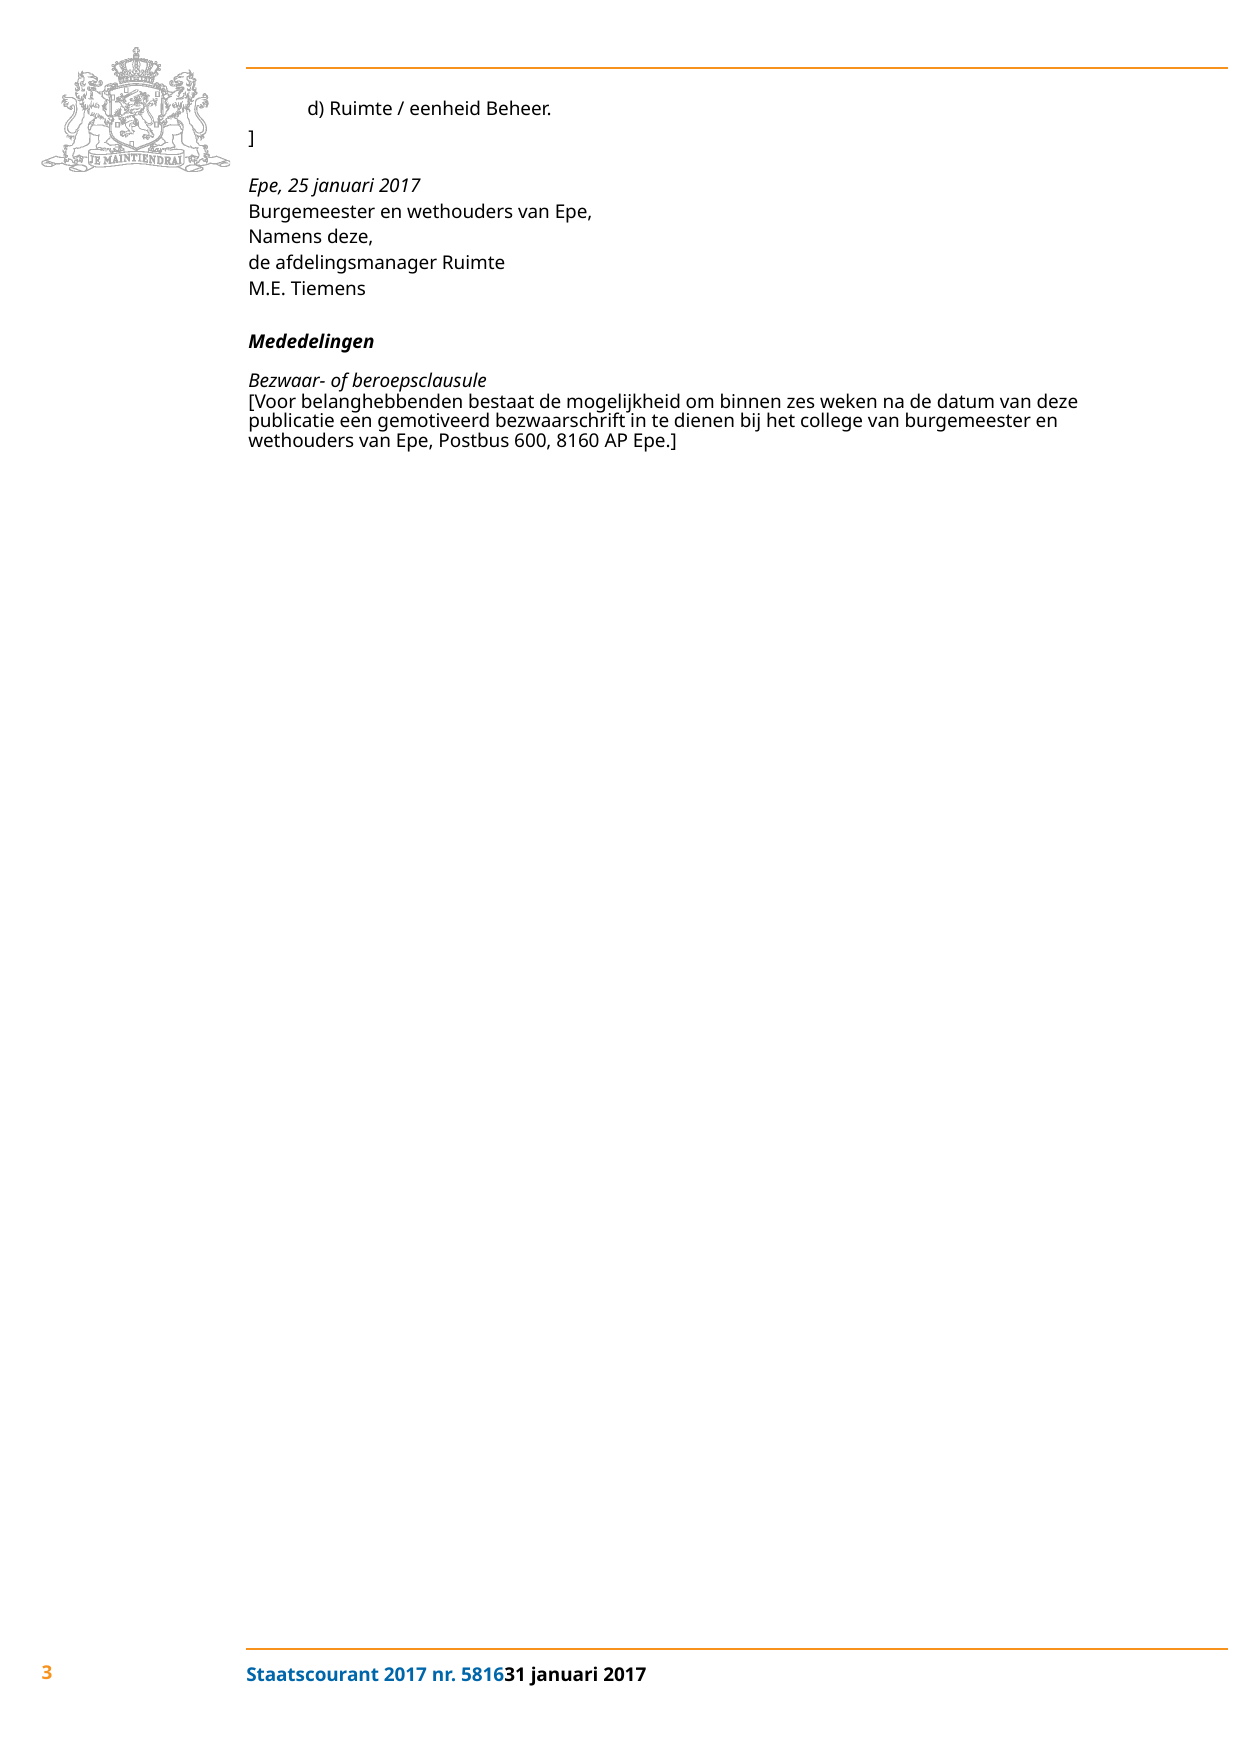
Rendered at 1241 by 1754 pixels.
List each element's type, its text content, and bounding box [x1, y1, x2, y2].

text Burgemeester en wethouders van Epe, [248, 198, 1152, 224]
text de afdelingsmanager Ruimte [248, 249, 1152, 275]
list d) Ruimte / eenheid Beheer. [248, 95, 1152, 121]
text Mededelingen [248, 328, 1152, 354]
text ] [248, 124, 1152, 150]
text M.E. Tiemens [248, 275, 1152, 301]
text Bezwaar- of beroepsclausule [248, 367, 1152, 393]
text Epe, 25 januari 2017 [248, 172, 1152, 198]
text Namens deze, [248, 224, 1152, 249]
picture [41, 47, 231, 172]
text [Voor belanghebbenden bestaat de mogelijkheid om binnen zes weken na de datum van deze publicatie een gemotiveerd bezwaarschrift in te dienen bij het college van burgemeester en wethouders van Epe, Postbus 600, 8160 AP Epe.] [248, 393, 1152, 451]
